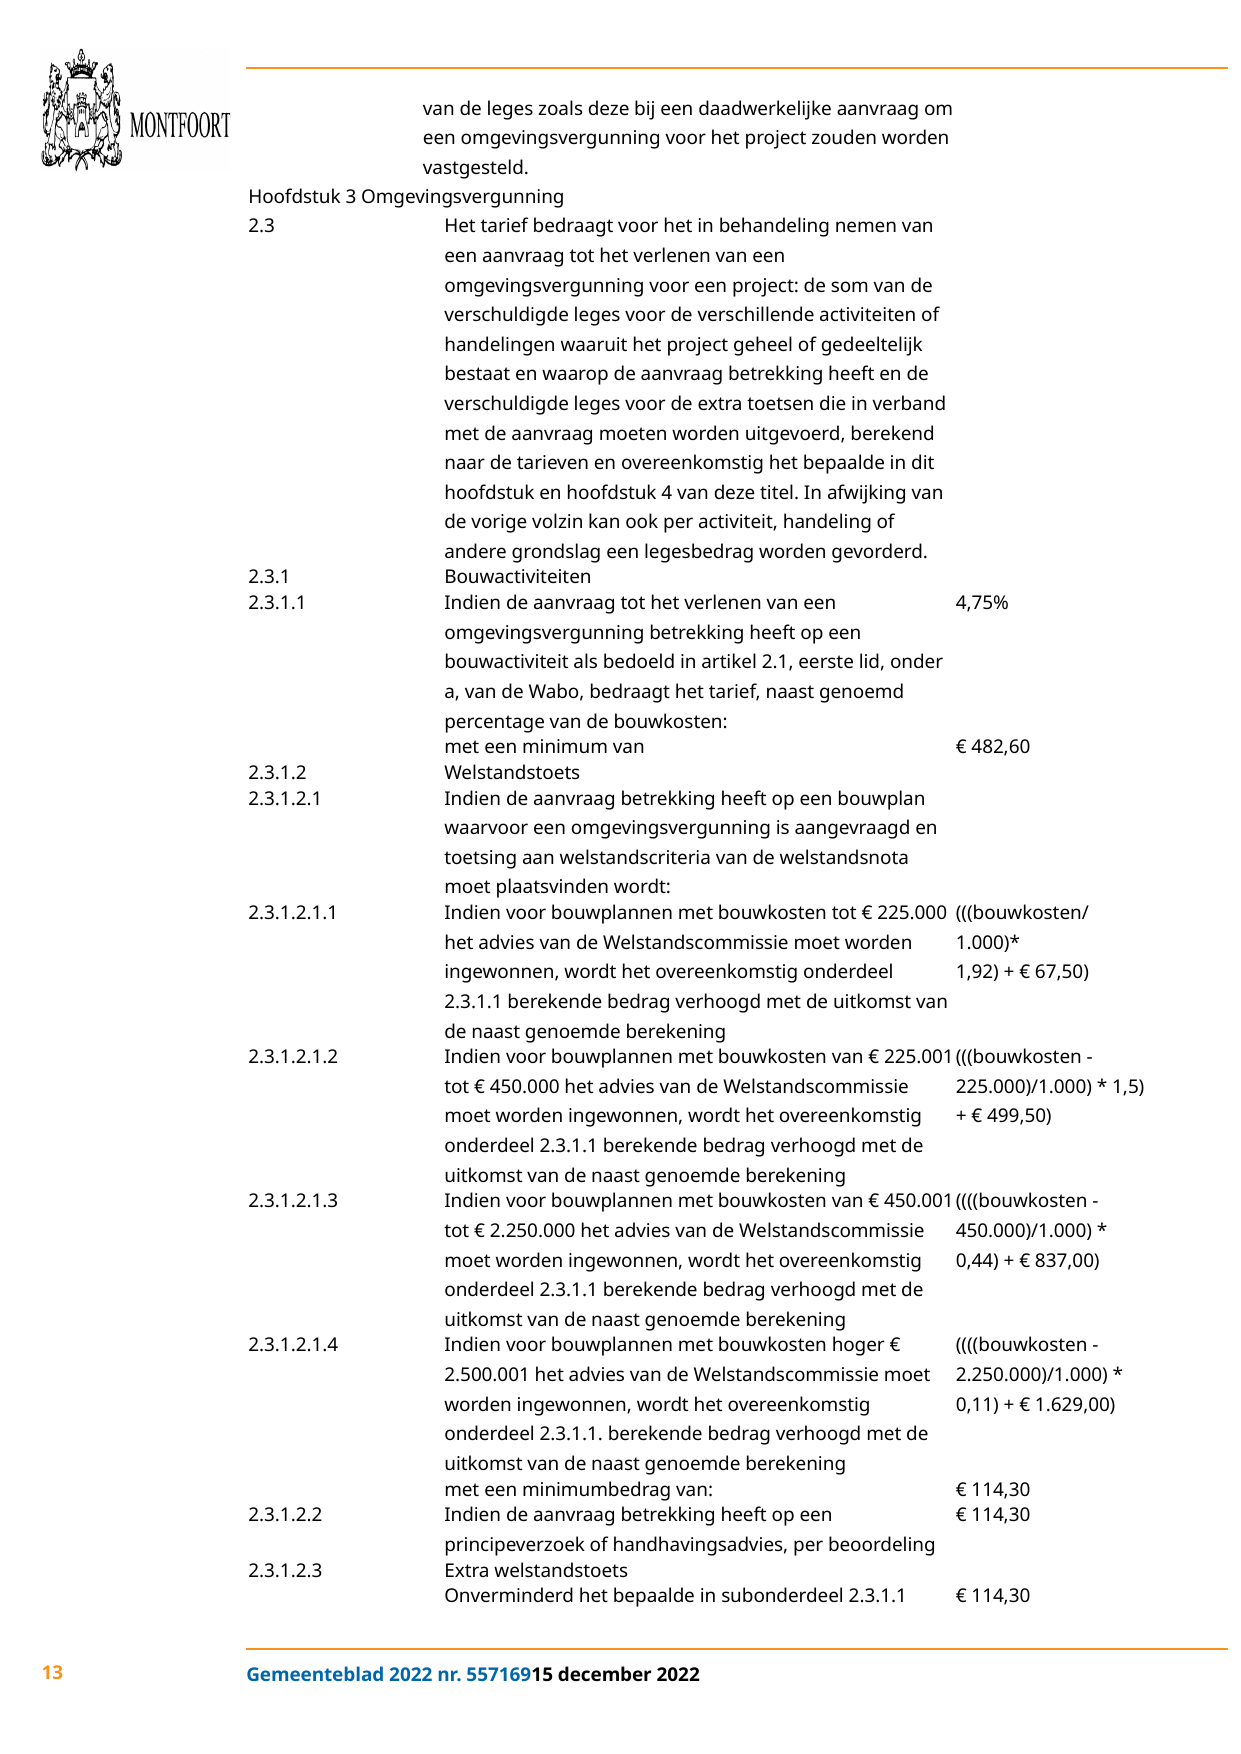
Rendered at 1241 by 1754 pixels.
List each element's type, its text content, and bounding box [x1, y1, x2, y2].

picture [41, 47, 231, 172]
table_header [956, 213, 1152, 564]
table_header Het tarief bedraagt voor het in behandeling nemen van een aanvraag tot het verlenen van een omgevingsvergunning voor een project: de som van de verschuldigde leges voor de verschillende activiteiten of handelingen waaruit het project geheel of gedeeltelijk bestaat en waarop de aanvraag betrekking heeft en de verschuldigde leges voor de extra toetsen die in verband met de aanvraag moeten worden uitgevoerd, berekend naar de tarieven en overeenkomstig het bepaalde in dit hoofdstuk en hoofdstuk 4 van deze titel. In afwijking van de vorige volzin kan ook per activiteit, handeling of andere grondslag een legesbedrag worden gevorderd. [444, 213, 956, 564]
table_cell [248, 1583, 444, 1608]
table_cell met een minimum van [444, 734, 956, 759]
table_cell Indien de aanvraag tot het verlenen van een omgevingsvergunning betrekking heeft op een bouwactiviteit als bedoeld in artikel 2.1, eerste lid, onder a, van de Wabo, bedraagt het tarief, naast genoemd percentage van de bouwkosten: [444, 590, 956, 733]
table_cell 2.3.1.2.1.2 [248, 1044, 444, 1188]
table_cell 4,75% [956, 590, 1152, 733]
table_cell Indien voor bouwplannen met bouwkosten tot € 225.000 het advies van de Welstandscommissie moet worden ingewonnen, wordt het overeenkomstig onderdeel 2.3.1.1 berekende bedrag verhoogd met de uitkomst van de naast genoemde berekening [444, 900, 956, 1043]
table_cell [977, 95, 1152, 180]
table_cell [956, 1557, 1152, 1582]
table_cell 2.3.1.2.2 [248, 1501, 444, 1557]
table_cell [956, 759, 1152, 785]
table_cell [956, 564, 1152, 589]
table_cell [248, 95, 423, 180]
table_cell 2.3.1.2.1.1 [248, 900, 444, 1043]
table_cell Welstandstoets [444, 759, 956, 785]
table_cell 2.3.1.2.1 [248, 785, 444, 899]
table_cell Indien de aanvraag betrekking heeft op een bouwplan waarvoor een omgevingsvergunning is aangevraagd en toetsing aan welstandscriteria van de welstandsnota moet plaatsvinden wordt: [444, 785, 956, 899]
table_cell € 114,30 [956, 1501, 1152, 1557]
table_cell 2.3.1 [248, 564, 444, 589]
table_cell ((((bouwkosten - 2.250.000)/1.000) * 0,11) + € 1.629,00) [956, 1332, 1152, 1476]
table_header 2.3 [248, 213, 444, 564]
table_cell Indien voor bouwplannen met bouwkosten hoger € 2.500.001 het advies van de Welstandscommissie moet worden ingewonnen, wordt het overeenkomstig onderdeel 2.3.1.1. berekende bedrag verhoogd met de uitkomst van de naast genoemde berekening [444, 1332, 956, 1476]
table_cell met een minimumbedrag van: [444, 1476, 956, 1501]
table_cell 2.3.1.2 [248, 759, 444, 785]
table_cell Indien voor bouwplannen met bouwkosten van € 450.001 tot € 2.250.000 het advies van de Welstandscommissie moet worden ingewonnen, wordt het overeenkomstig onderdeel 2.3.1.1 berekende bedrag verhoogd met de uitkomst van de naast genoemde berekening [444, 1188, 956, 1332]
table_cell (((bouwkosten - 225.000)/1.000) * 1,5) + € 499,50) [956, 1044, 1152, 1188]
text Hoofdstuk 3 Omgevingsvergunning [248, 183, 1152, 209]
table_cell (((bouwkosten/1.000)* 1,92) + € 67,50) [956, 900, 1152, 1043]
table_cell 2.3.1.2.3 [248, 1557, 444, 1582]
table_cell € 114,30 [956, 1583, 1152, 1608]
table_cell 2.3.1.1 [248, 590, 444, 733]
table_cell [248, 1476, 444, 1501]
table_cell € 114,30 [956, 1476, 1152, 1501]
table_cell Onverminderd het bepaalde in subonderdeel 2.3.1.1 [444, 1583, 956, 1608]
table_cell 2.3.1.2.1.4 [248, 1332, 444, 1476]
table_cell [956, 785, 1152, 899]
table_cell € 482,60 [956, 734, 1152, 759]
table_cell ((((bouwkosten - 450.000)/1.000) * 0,44) + € 837,00) [956, 1188, 1152, 1332]
table_cell Indien voor bouwplannen met bouwkosten van € 225.001 tot € 450.000 het advies van de Welstandscommissie moet worden ingewonnen, wordt het overeenkomstig onderdeel 2.3.1.1 berekende bedrag verhoogd met de uitkomst van de naast genoemde berekening [444, 1044, 956, 1188]
table_cell [248, 734, 444, 759]
table_cell Bouwactiviteiten [444, 564, 956, 589]
table_cell 2.3.1.2.1.3 [248, 1188, 444, 1332]
table_cell Extra welstandstoets [444, 1557, 956, 1582]
table_cell Indien de aanvraag betrekking heeft op een principeverzoek of handhavingsadvies, per beoordeling [444, 1501, 956, 1557]
table_cell van de leges zoals deze bij een daadwerkelijke aanvraag om een omgevingsvergunning voor het project zouden worden vastgesteld. [423, 95, 977, 180]
